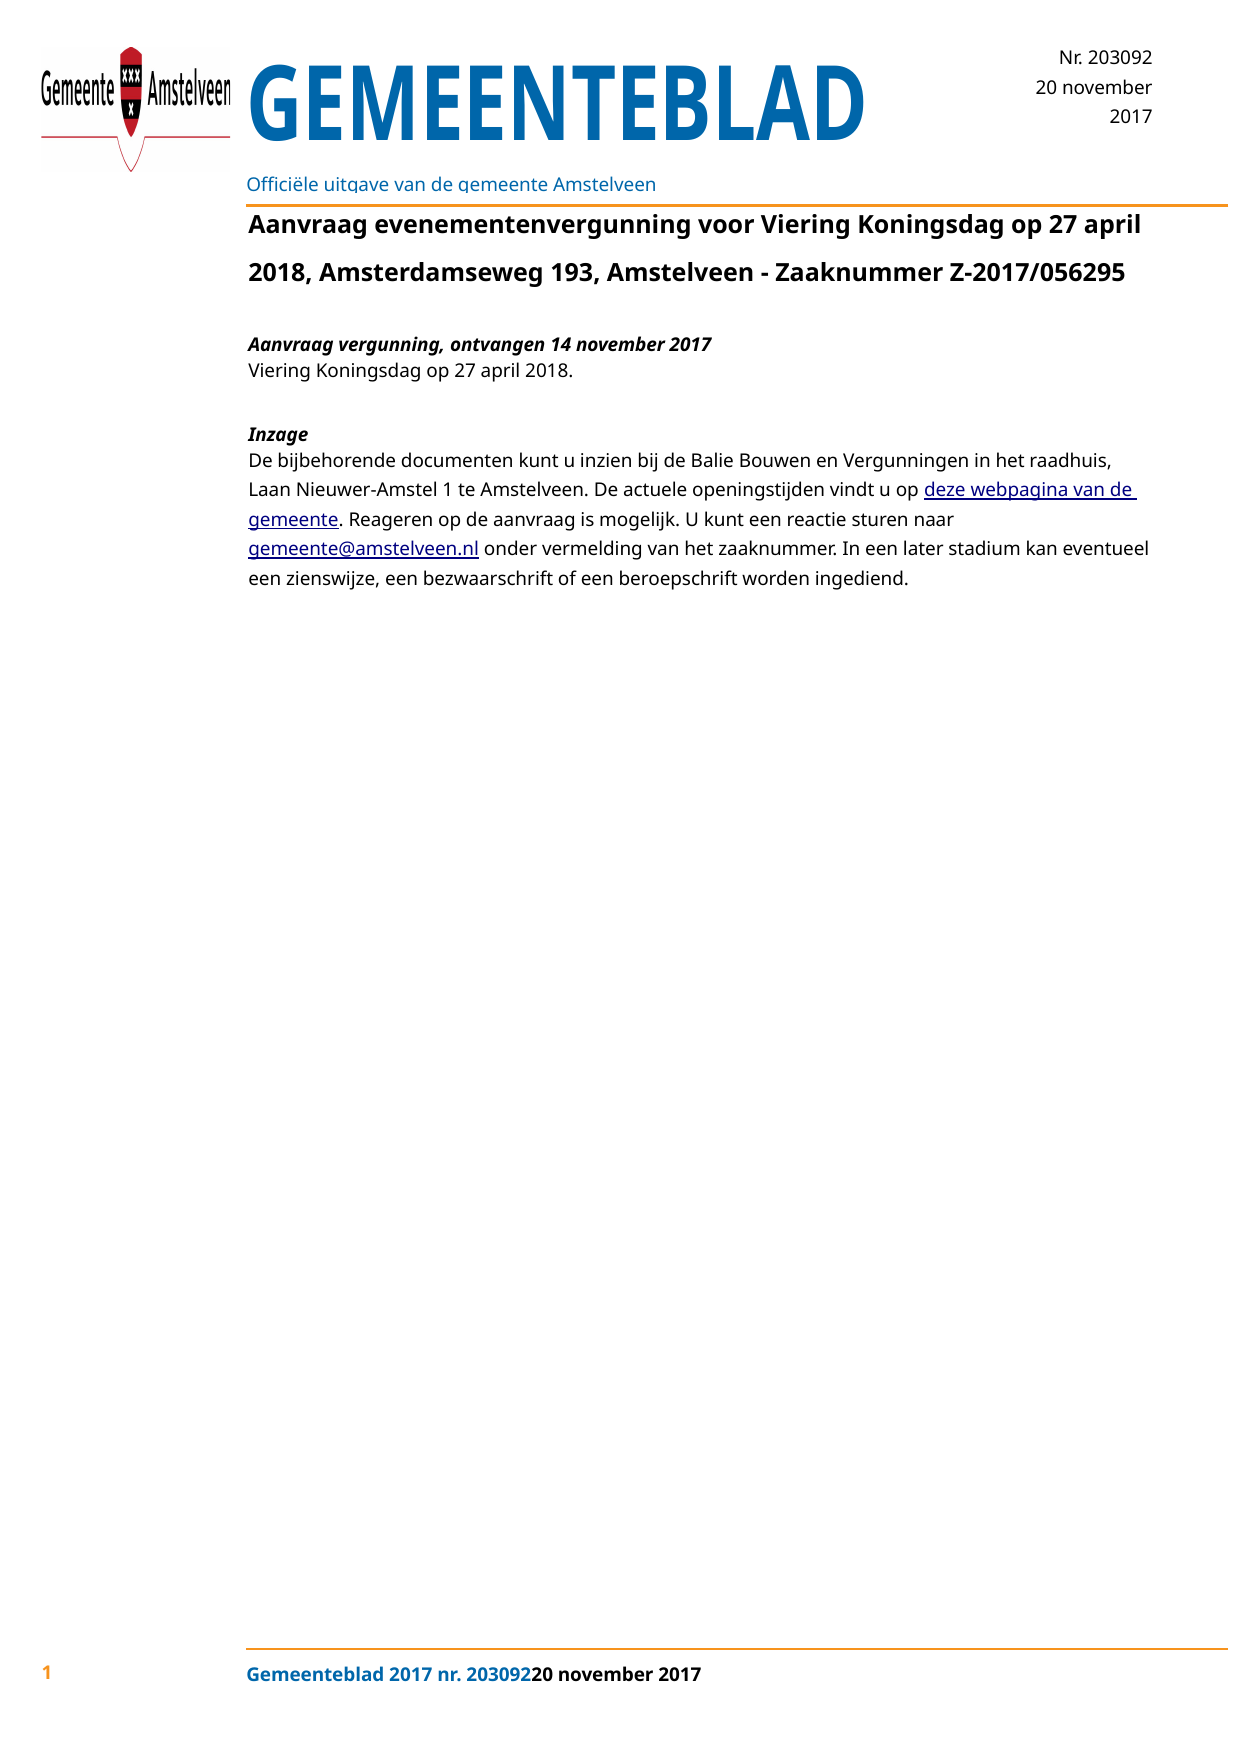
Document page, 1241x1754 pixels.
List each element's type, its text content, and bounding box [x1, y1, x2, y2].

text Inzage [248, 421, 1152, 447]
text De bijbehorende documenten kunt u inzien bij de Balie Bouwen en Vergunningen in het raadhuis, Laan Nieuwer-Amstel 1 te Amstelveen. De actuele openingstijden vindt u op deze webpagina van de gemeente. Reageren op de aanvraag is mogelijk. U kunt een reactie sturen naar gemeente@amstelveen.nl onder vermelding van het zaaknummer. In een later stadium kan eventueel een zienswijze, een bezwaarschrift of een beroepschrift worden ingediend. [248, 447, 1152, 591]
text Aanvraag evenementenvergunning voor Viering Koningsdag op 27 april 2018, Amsterdamseweg 193, Amstelveen - Zaaknummer Z-2017/056295 [248, 207, 1152, 288]
picture [41, 47, 231, 172]
text Viering Koningsdag op 27 april 2018. [248, 357, 1152, 383]
text Aanvraag vergunning, ontvangen 14 november 2017 [248, 331, 1152, 357]
